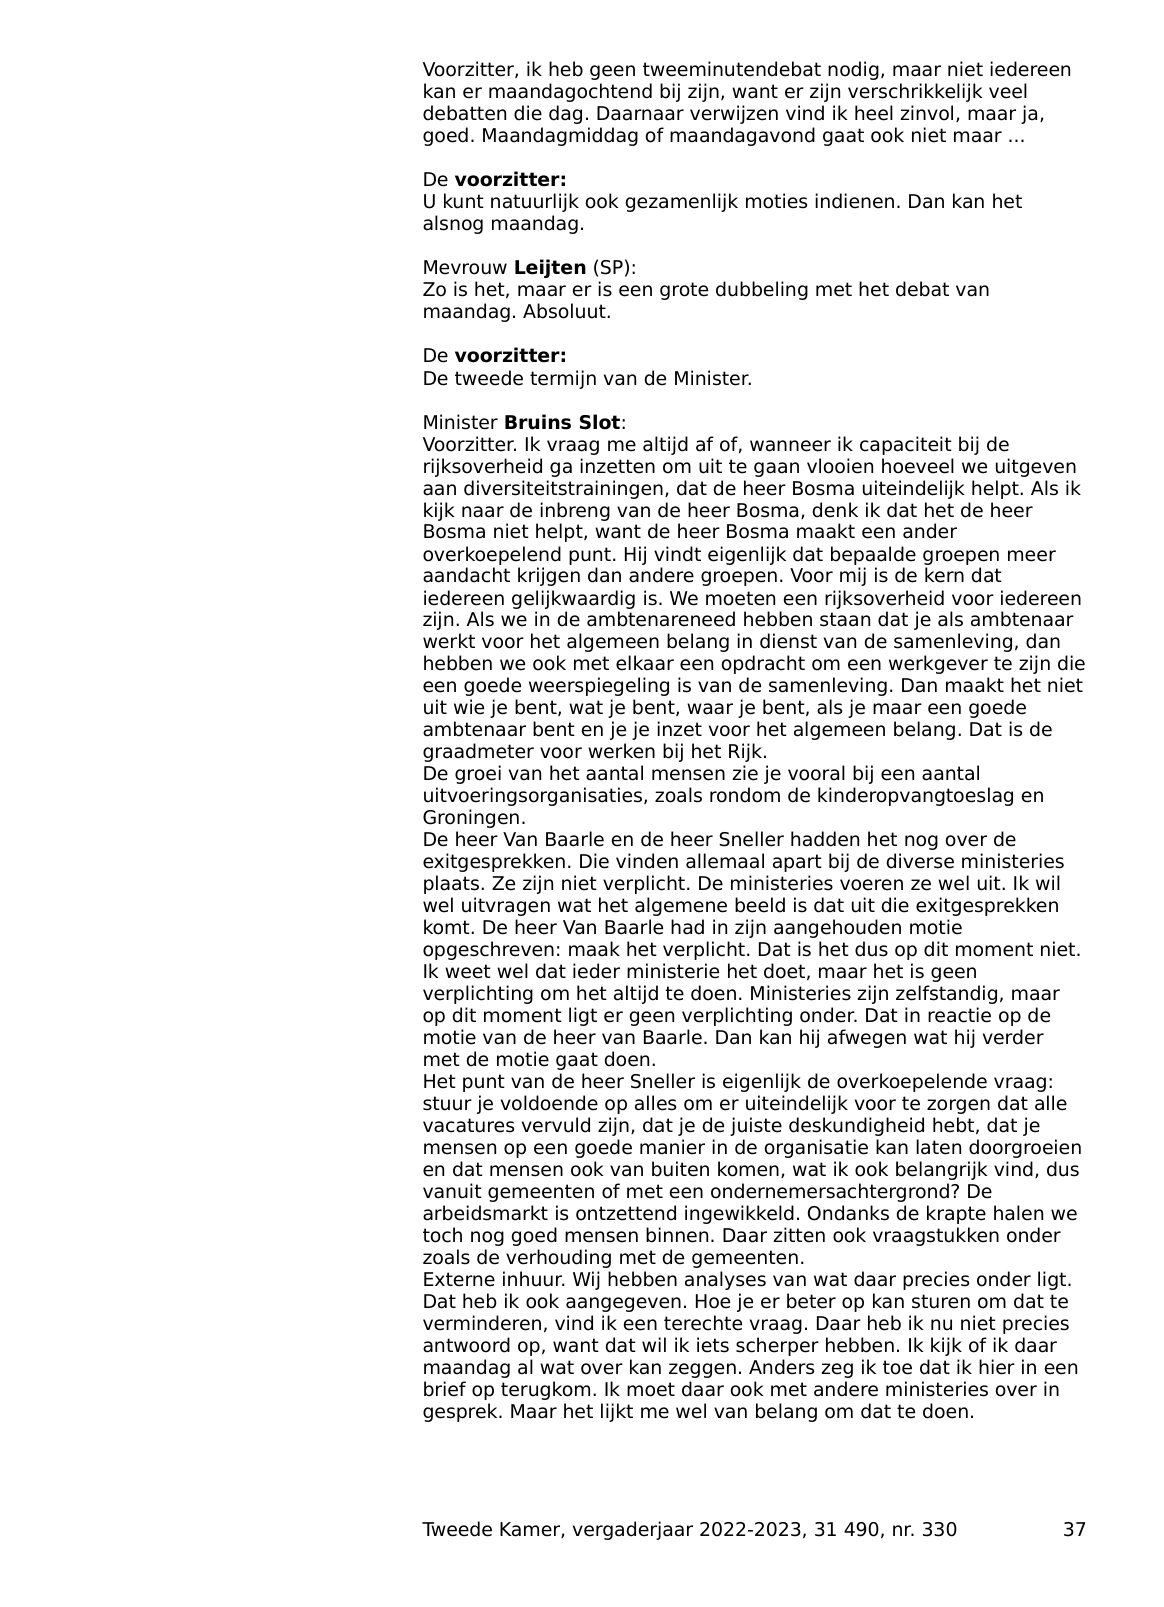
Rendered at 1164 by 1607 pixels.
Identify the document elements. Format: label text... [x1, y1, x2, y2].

text De heer Van Baarle en de heer Sneller hadden het nog over de exitgesprekken. Die vinden allemaal apart bij de diverse ministeries plaats. Ze zijn niet verplicht. De ministeries voeren ze wel uit. Ik wil wel uitvragen wat het algemene beeld is dat uit die exitgesprekken komt. De heer Van Baarle had in zijn aangehouden motie opgeschreven: maak het verplicht. Dat is het dus op dit moment niet. Ik weet wel dat ieder ministerie het doet, maar het is geen verplichting om het altijd te doen. Ministeries zijn zelfstandig, maar op dit moment ligt er geen verplichting onder. Dat in reactie op de motie van de heer van Baarle. Dan kan hij afwegen wat hij verder met de motie gaat doen. [422, 829, 1087, 1071]
text De voorzitter: [422, 345, 1087, 367]
text De groei van het aantal mensen zie je vooral bij een aantal uitvoeringsorganisaties, zoals rondom de kinderopvangtoeslag en Groningen. [422, 763, 1087, 829]
text Mevrouw Leijten (SP): [422, 257, 1087, 279]
text Zo is het, maar er is een grote dubbeling met het debat van maandag. Absoluut. [422, 279, 1087, 323]
text Minister Bruins Slot: [422, 412, 1087, 433]
text Voorzitter. Ik vraag me altijd af of, wanneer ik capaciteit bij de rijksoverheid ga inzetten om uit te gaan vlooien hoeveel we uitgeven aan diversiteitstrainingen, dat de heer Bosma uiteindelijk helpt. Als ik kijk naar de inbreng van de heer Bosma, denk ik dat het de heer Bosma niet helpt, want de heer Bosma maakt een ander overkoepelend punt. Hij vindt eigenlijk dat bepaalde groepen meer aandacht krijgen dan andere groepen. Voor mij is de kern dat iedereen gelijkwaardig is. We moeten een rijksoverheid voor iedereen zijn. Als we in de ambtenareneed hebben staan dat je als ambtenaar werkt voor het algemeen belang in dienst van de samenleving, dan hebben we ook met elkaar een opdracht om een werkgever te zijn die een goede weerspiegeling is van de samenleving. Dan maakt het niet uit wie je bent, wat je bent, waar je bent, als je maar een goede ambtenaar bent en je je inzet voor het algemeen belang. Dat is de graadmeter voor werken bij het Rijk. [422, 433, 1087, 763]
text U kunt natuurlijk ook gezamenlijk moties indienen. Dan kan het alsnog maandag. [422, 191, 1087, 235]
text Het punt van de heer Sneller is eigenlijk de overkoepelende vraag: stuur je voldoende op alles om er uiteindelijk voor te zorgen dat alle vacatures vervuld zijn, dat je de juiste deskundigheid hebt, dat je mensen op een goede manier in de organisatie kan laten doorgroeien en dat mensen ook van buiten komen, wat ik ook belangrijk vind, dus vanuit gemeenten of met een ondernemersachtergrond? De arbeidsmarkt is ontzettend ingewikkeld. Ondanks de krapte halen we toch nog goed mensen binnen. Daar zitten ook vraagstukken onder zoals de verhouding met de gemeenten. [422, 1071, 1087, 1269]
text De voorzitter: [422, 169, 1087, 191]
text De tweede termijn van de Minister. [422, 367, 1087, 389]
text Externe inhuur. Wij hebben analyses van wat daar precies onder ligt. Dat heb ik ook aangegeven. Hoe je er beter op kan sturen om dat te verminderen, vind ik een terechte vraag. Daar heb ik nu niet precies antwoord op, want dat wil ik iets scherper hebben. Ik kijk of ik daar maandag al wat over kan zeggen. Anders zeg ik toe dat ik hier in een brief op terugkom. Ik moet daar ook met andere ministeries over in gesprek. Maar het lijkt me wel van belang om dat te doen. [422, 1269, 1087, 1423]
text Voorzitter, ik heb geen tweeminutendebat nodig, maar niet iedereen kan er maandagochtend bij zijn, want er zijn verschrikkelijk veel debatten die dag. Daarnaar verwijzen vind ik heel zinvol, maar ja, goed. Maandagmiddag of maandagavond gaat ook niet maar ... [422, 59, 1087, 147]
